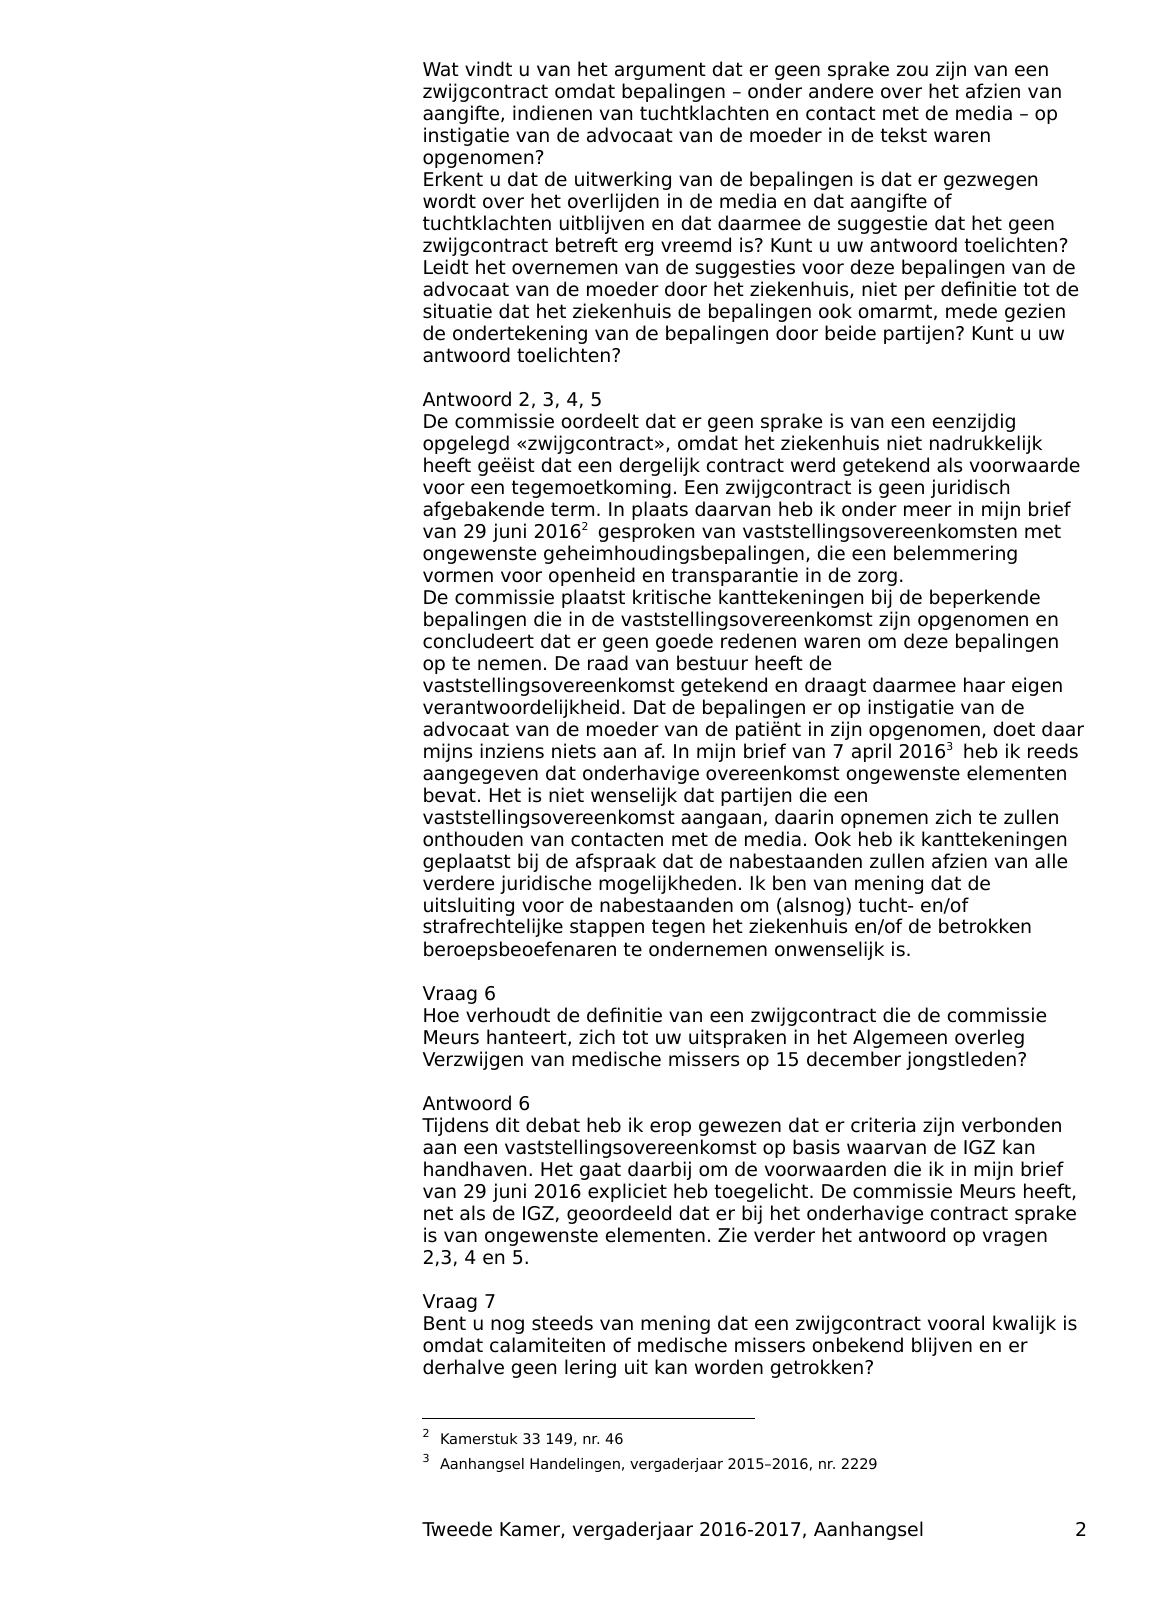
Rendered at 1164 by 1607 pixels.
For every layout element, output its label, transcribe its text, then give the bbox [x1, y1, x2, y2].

text Erkent u dat de uitwerking van de bepalingen is dat er gezwegen wordt over het overlijden in de media en dat aangifte of tuchtklachten uitblijven en dat daarmee de suggestie dat het geen zwijgcontract betreft erg vreemd is? Kunt u uw antwoord toelichten? [422, 169, 1087, 257]
text Vraag 6 [422, 983, 1087, 1004]
text Vraag 7 [422, 1291, 1087, 1313]
text Aanhangsel Handelingen, vergaderjaar 2015–2016, nr. 2229 [422, 1452, 1087, 1474]
text Antwoord 2, 3, 4, 5 [422, 389, 1087, 411]
text De commissie plaatst kritische kanttekeningen bij de beperkende bepalingen die in de vaststellingsovereenkomst zijn opgenomen en concludeert dat er geen goede redenen waren om deze bepalingen op te nemen. De raad van bestuur heeft de vaststellingsovereenkomst getekend en draagt daarmee haar eigen verantwoordelijkheid. Dat de bepalingen er op instigatie van de advocaat van de moeder van de patiënt in zijn opgenomen, doet daar mijns inziens niets aan af. In mijn brief van 7 april 2016 heb ik reeds aangegeven dat onderhavige overeenkomst ongewenste elementen bevat. Het is niet wenselijk dat partijen die een vaststellingsovereenkomst aangaan, daarin opnemen zich te zullen onthouden van contacten met de media. Ook heb ik kanttekeningen geplaatst bij de afspraak dat de nabestaanden zullen afzien van alle verdere juridische mogelijkheden. Ik ben van mening dat de uitsluiting voor de nabestaanden om (alsnog) tucht- en/of strafrechtelijke stappen tegen het ziekenhuis en/of de betrokken beroepsbeoefenaren te ondernemen onwenselijk is. [422, 587, 1087, 960]
text Wat vindt u van het argument dat er geen sprake zou zijn van een zwijgcontract omdat bepalingen – onder andere over het afzien van aangifte, indienen van tuchtklachten en contact met de media – op instigatie van de advocaat van de moeder in de tekst waren opgenomen? [422, 59, 1087, 169]
text Tijdens dit debat heb ik erop gewezen dat er criteria zijn verbonden aan een vaststellingsovereenkomst op basis waarvan de IGZ kan handhaven. Het gaat daarbij om de voorwaarden die ik in mijn brief van 29 juni 2016 expliciet heb toegelicht. De commissie Meurs heeft, net als de IGZ, geoordeeld dat er bij het onderhavige contract sprake is van ongewenste elementen. Zie verder het antwoord op vragen 2,3, 4 en 5. [422, 1115, 1087, 1268]
text Bent u nog steeds van mening dat een zwijgcontract vooral kwalijk is omdat calamiteiten of medische missers onbekend blijven en er derhalve geen lering uit kan worden getrokken? [422, 1313, 1087, 1379]
text Hoe verhoudt de definitie van een zwijgcontract die de commissie Meurs hanteert, zich tot uw uitspraken in het Algemeen overleg Verzwijgen van medische missers op 15 december jongstleden? [422, 1004, 1087, 1071]
text Antwoord 6 [422, 1093, 1087, 1115]
text Leidt het overnemen van de suggesties voor deze bepalingen van de advocaat van de moeder door het ziekenhuis, niet per definitie tot de situatie dat het ziekenhuis de bepalingen ook omarmt, mede gezien de ondertekening van de bepalingen door beide partijen? Kunt u uw antwoord toelichten? [422, 257, 1087, 367]
text De commissie oordeelt dat er geen sprake is van een eenzijdig opgelegd «zwijgcontract», omdat het ziekenhuis niet nadrukkelijk heeft geëist dat een dergelijk contract werd getekend als voorwaarde voor een tegemoetkoming. Een zwijgcontract is geen juridisch afgebakende term. In plaats daarvan heb ik onder meer in mijn brief van 29 juni 2016 gesproken van vaststellingsovereenkomsten met ongewenste geheimhoudingsbepalingen, die een belemmering vormen voor openheid en transparantie in de zorg. [422, 411, 1087, 587]
text Kamerstuk 33 149, nr. 46 [422, 1427, 1087, 1449]
